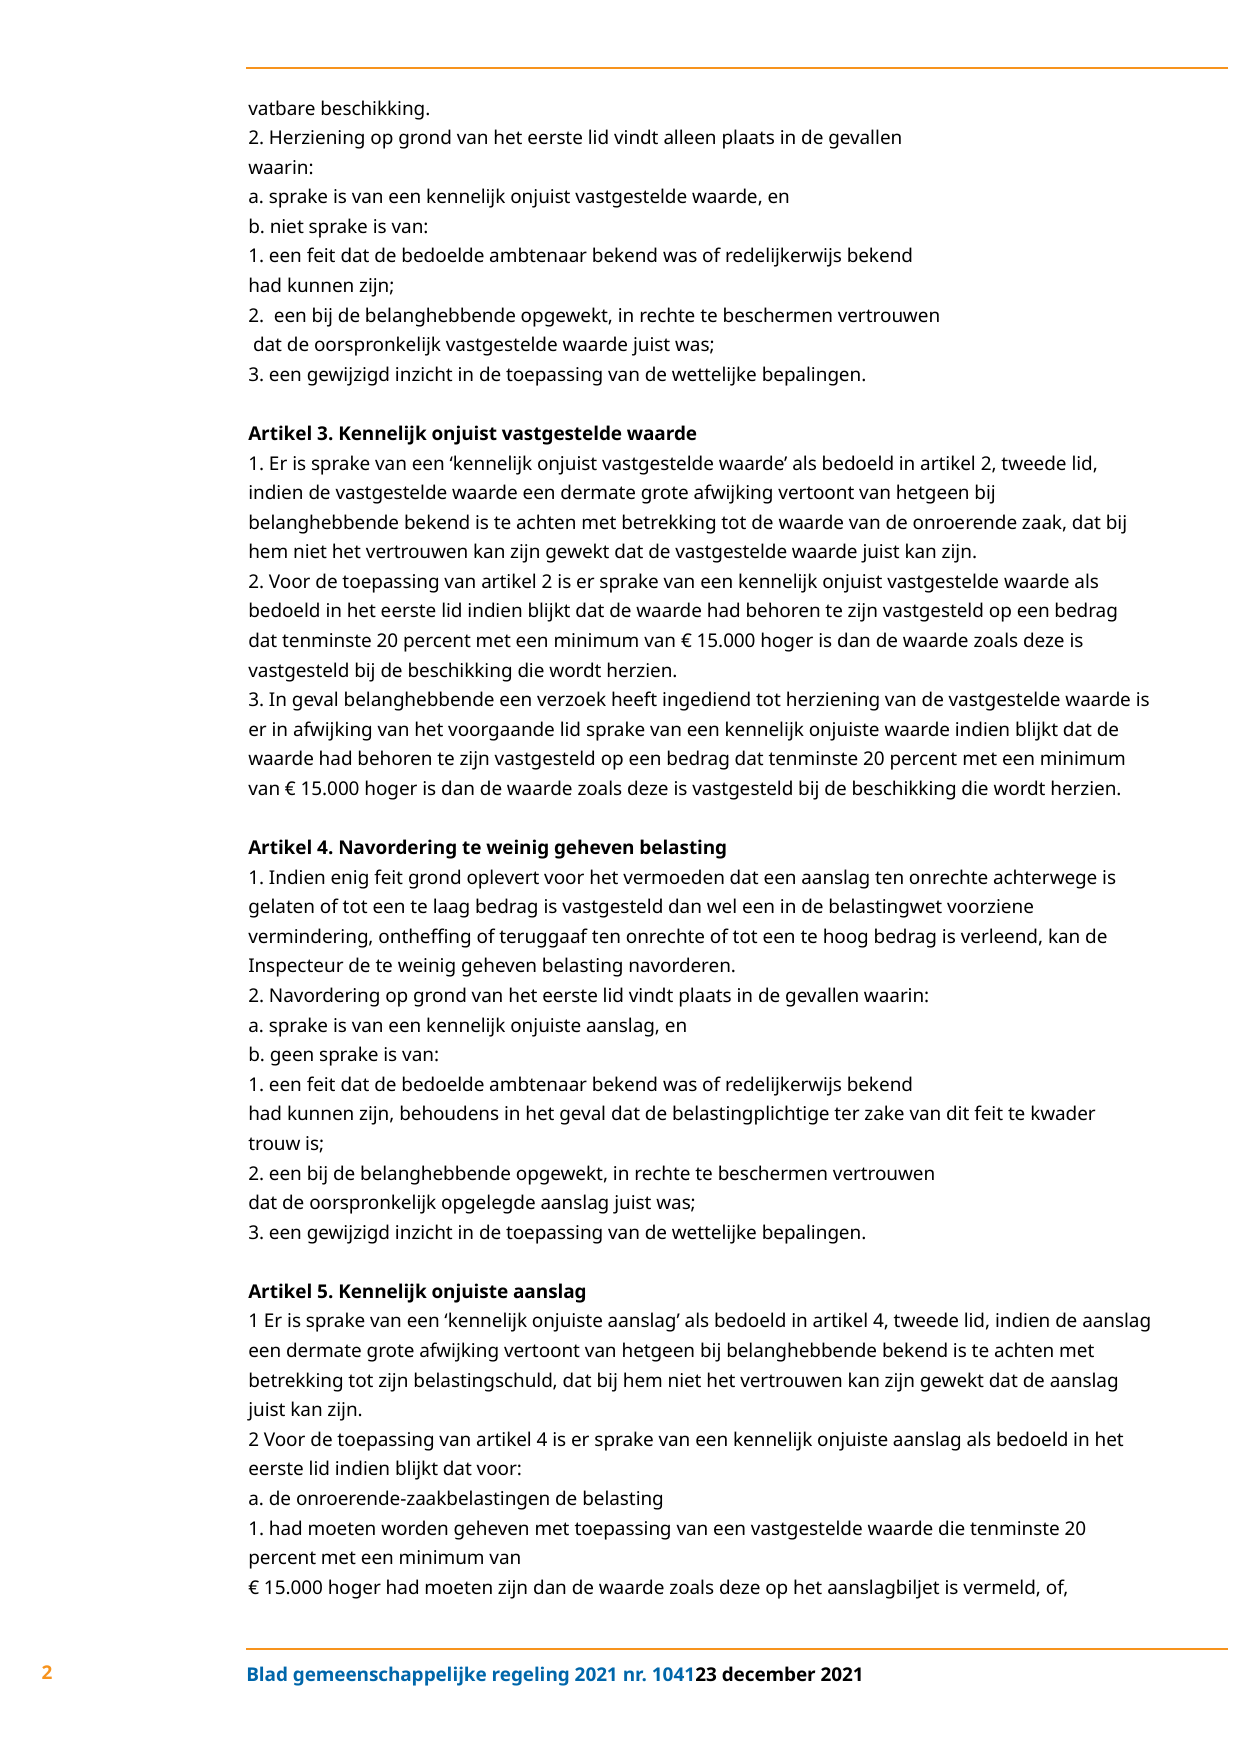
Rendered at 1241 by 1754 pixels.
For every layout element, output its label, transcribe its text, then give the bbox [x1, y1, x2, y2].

text a. sprake is van een kennelijk onjuiste aanslag, en [248, 1012, 1152, 1038]
text dat de oorspronkelijk opgelegde aanslag juist was; [248, 1189, 1152, 1215]
text dat de oorspronkelijk vastgestelde waarde juist was; [248, 331, 1152, 357]
text waarin: [248, 154, 1152, 180]
text 2 Voor de toepassing van artikel 4 is er sprake van een kennelijk onjuiste aanslag als bedoeld in het eerste lid indien blijkt dat voor: [248, 1426, 1152, 1481]
text 1. had moeten worden geheven met toepassing van een vastgestelde waarde die tenminste 20 percent met een minimum van [248, 1515, 1152, 1570]
text b. niet sprake is van: [248, 213, 1152, 239]
text Artikel 5. Kennelijk onjuiste aanslag [248, 1278, 1152, 1304]
text b. geen sprake is van: [248, 1041, 1152, 1067]
text 3. In geval belanghebbende een verzoek heeft ingediend tot herziening van de vastgestelde waarde is er in afwijking van het voorgaande lid sprake van een kennelijk onjuiste waarde indien blijkt dat de waarde had behoren te zijn vastgesteld op een bedrag dat tenminste 20 percent met een minimum van € 15.000 hoger is dan de waarde zoals deze is vastgesteld bij de beschikking die wordt herzien. [248, 686, 1152, 801]
text had kunnen zijn, behoudens in het geval dat de belastingplichtige ter zake van dit feit te kwader trouw is; [248, 1101, 1152, 1156]
text 1. een feit dat de bedoelde ambtenaar bekend was of redelijkerwijs bekend [248, 243, 1152, 268]
picture [41, 47, 231, 172]
text a. de onroerende-zaakbelastingen de belasting [248, 1485, 1152, 1511]
text vatbare beschikking. [248, 95, 1152, 121]
text 2. Navordering op grond van het eerste lid vindt plaats in de gevallen waarin: [248, 982, 1152, 1008]
text 3. een gewijzigd inzicht in de toepassing van de wettelijke bepalingen. [248, 361, 1152, 387]
text Artikel 4. Navordering te weinig geheven belasting [248, 834, 1152, 860]
text 2. Voor de toepassing van artikel 2 is er sprake van een kennelijk onjuist vastgestelde waarde als bedoeld in het eerste lid indien blijkt dat de waarde had behoren te zijn vastgesteld op een bedrag dat tenminste 20 percent met een minimum van € 15.000 hoger is dan de waarde zoals deze is vastgesteld bij de beschikking die wordt herzien. [248, 568, 1152, 683]
text Artikel 3. Kennelijk onjuist vastgestelde waarde [248, 420, 1152, 446]
text 2. Herziening op grond van het eerste lid vindt alleen plaats in de gevallen [248, 124, 1152, 150]
text 1. een feit dat de bedoelde ambtenaar bekend was of redelijkerwijs bekend [248, 1071, 1152, 1097]
text € 15.000 hoger had moeten zijn dan de waarde zoals deze op het aanslagbiljet is vermeld, of, [248, 1574, 1152, 1600]
text 1. Er is sprake van een ‘kennelijk onjuist vastgestelde waarde’ als bedoeld in artikel 2, tweede lid, indien de vastgestelde waarde een dermate grote afwijking vertoont van hetgeen bij belanghebbende bekend is te achten met betrekking tot de waarde van de onroerende zaak, dat bij hem niet het vertrouwen kan zijn gewekt dat de vastgestelde waarde juist kan zijn. [248, 450, 1152, 564]
text 2. een bij de belanghebbende opgewekt, in rechte te beschermen vertrouwen [248, 1160, 1152, 1186]
text 1. Indien enig feit grond oplevert voor het vermoeden dat een aanslag ten onrechte achterwege is gelaten of tot een te laag bedrag is vastgesteld dan wel een in de belastingwet voorziene vermindering, ontheffing of teruggaaf ten onrechte of tot een te hoog bedrag is verleend, kan de Inspecteur de te weinig geheven belasting navorderen. [248, 864, 1152, 978]
text 2. een bij de belanghebbende opgewekt, in rechte te beschermen vertrouwen [248, 302, 1152, 328]
text 3. een gewijzigd inzicht in de toepassing van de wettelijke bepalingen. [248, 1219, 1152, 1245]
text 1 Er is sprake van een ‘kennelijk onjuiste aanslag’ als bedoeld in artikel 4, tweede lid, indien de aanslag een dermate grote afwijking vertoont van hetgeen bij belanghebbende bekend is te achten met betrekking tot zijn belastingschuld, dat bij hem niet het vertrouwen kan zijn gewekt dat de aanslag juist kan zijn. [248, 1308, 1152, 1422]
text had kunnen zijn; [248, 272, 1152, 298]
text a. sprake is van een kennelijk onjuist vastgestelde waarde, en [248, 183, 1152, 209]
